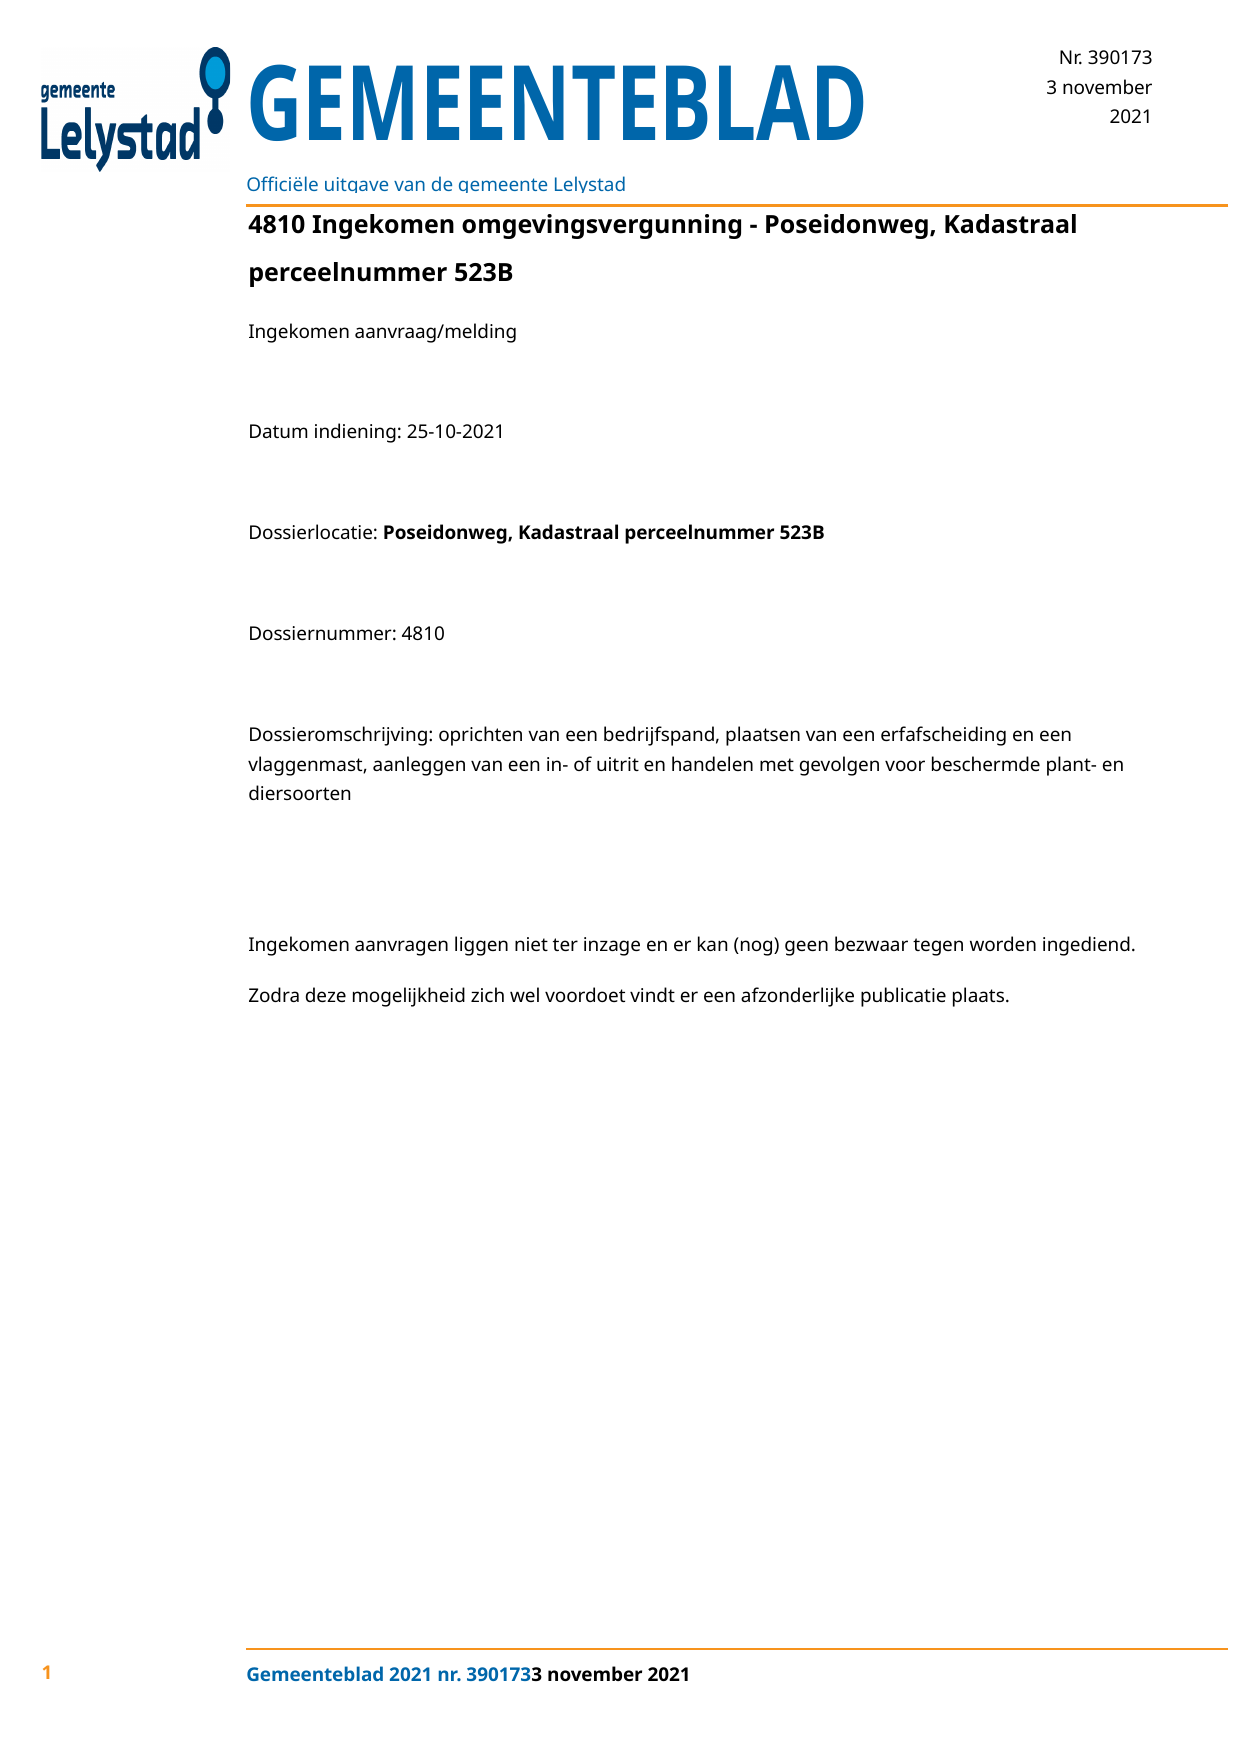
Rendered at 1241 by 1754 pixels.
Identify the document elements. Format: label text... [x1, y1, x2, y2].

text Ingekomen aanvragen liggen niet ter inzage en er kan (nog) geen bezwaar tegen worden ingediend. [248, 932, 1152, 957]
text 4810 Ingekomen omgevingsvergunning - Poseidonweg, Kadastraal perceelnummer 523B [248, 207, 1152, 288]
text Dossierlocatie: Poseidonweg, Kadastraal perceelnummer 523B [248, 519, 1152, 545]
text Zodra deze mogelijkheid zich wel voordoet vindt er een afzonderlijke publicatie plaats. [248, 982, 1152, 1008]
text Dossieromschrijving: oprichten van een bedrijfspand, plaatsen van een erfafscheiding en een vlaggenmast, aanleggen van een in- of uitrit en handelen met gevolgen voor beschermde plant- en diersoorten [248, 721, 1152, 806]
text Dossiernummer: 4810 [248, 620, 1152, 646]
text Datum indiening: 25-10-2021 [248, 419, 1152, 444]
picture [41, 47, 231, 172]
text Ingekomen aanvraag/melding [248, 318, 1152, 344]
